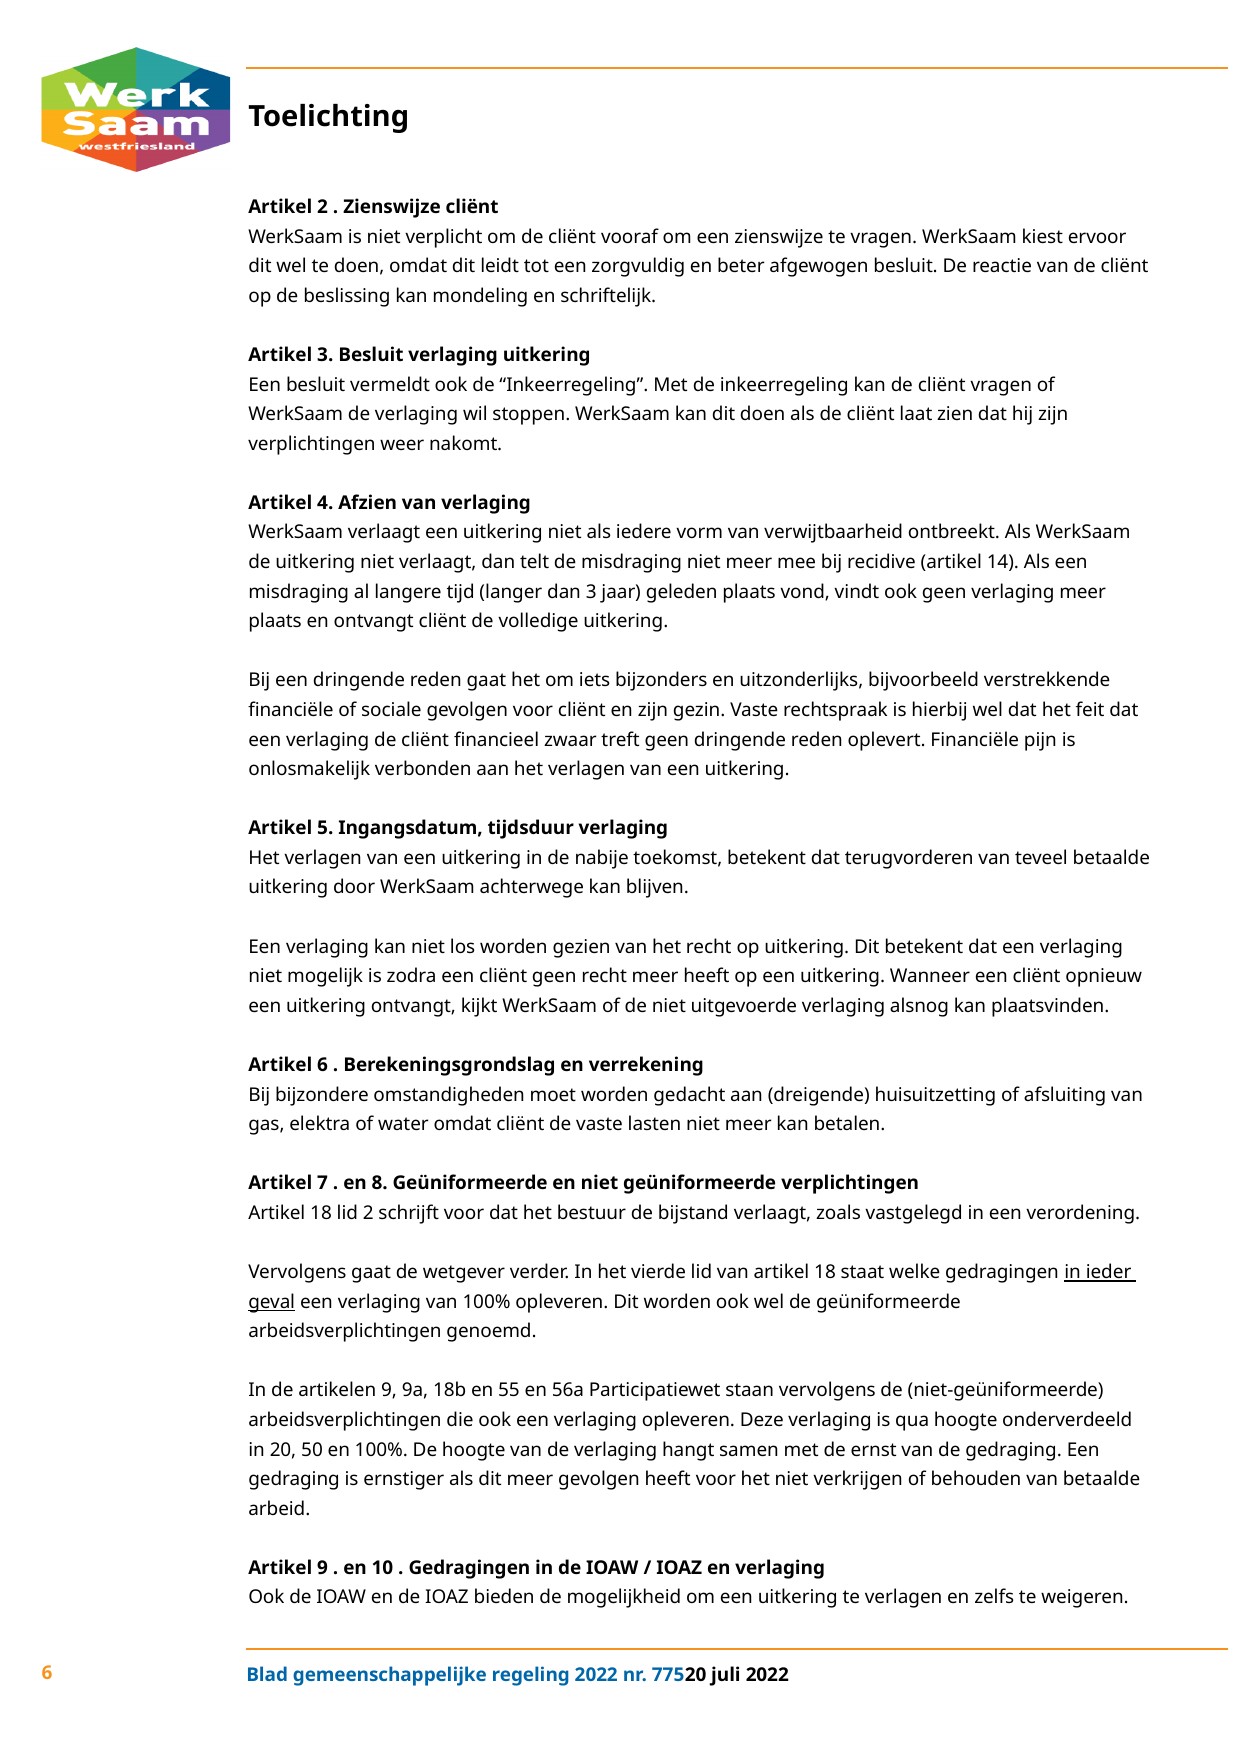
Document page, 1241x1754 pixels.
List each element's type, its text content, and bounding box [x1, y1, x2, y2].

text WerkSaam is niet verplicht om de cliënt vooraf om een zienswijze te vragen. WerkSaam kiest ervoor dit wel te doen, omdat dit leidt tot een zorgvuldig en beter afgewogen besluit. De reactie van de cliënt op de beslissing kan mondeling en schriftelijk. [248, 223, 1152, 308]
text Artikel 5. Ingangsdatum, tijdsduur verlaging [248, 814, 1152, 840]
text Vervolgens gaat de wetgever verder. In het vierde lid van artikel 18 staat welke gedragingen in ieder geval een verlaging van 100% opleveren. Dit worden ook wel de geüniformeerde arbeidsverplichtingen genoemd. [248, 1258, 1152, 1343]
text Artikel 18 lid 2 schrijft voor dat het bestuur de bijstand verlaagt, zoals vastgelegd in een verordening. [248, 1199, 1152, 1225]
text Artikel 2 . Zienswijze cliënt [248, 193, 1152, 219]
text Artikel 9 . en 10 . Gedragingen in de IOAW / IOAZ en verlaging [248, 1554, 1152, 1580]
text Artikel 3. Besluit verlaging uitkering [248, 341, 1152, 367]
text Bij bijzondere omstandigheden moet worden gedacht aan (dreigende) huisuitzetting of afsluiting van gas, elektra of water omdat cliënt de vaste lasten niet meer kan betalen. [248, 1081, 1152, 1136]
text Toelichting [248, 95, 1152, 134]
text Ook de IOAW en de IOAZ bieden de mogelijkheid om een uitkering te verlagen en zelfs te weigeren. [248, 1584, 1152, 1609]
text Artikel 7 . en 8. Geüniformeerde en niet geüniformeerde verplichtingen [248, 1169, 1152, 1195]
text Een verlaging kan niet los worden gezien van het recht op uitkering. Dit betekent dat een verlaging niet mogelijk is zodra een cliënt geen recht meer heeft op een uitkering. Wanneer een cliënt opnieuw een uitkering ontvangt, kijkt WerkSaam of de niet uitgevoerde verlaging alsnog kan plaatsvinden. [248, 933, 1152, 1018]
text WerkSaam verlaagt een uitkering niet als iedere vorm van verwijtbaarheid ontbreekt. Als WerkSaam de uitkering niet verlaagt, dan telt de misdraging niet meer mee bij recidive (artikel 14). Als een misdraging al langere tijd (langer dan 3 jaar) geleden plaats vond, vindt ook geen verlaging meer plaats en ontvangt cliënt de volledige uitkering. [248, 519, 1152, 633]
text Artikel 6 . Berekeningsgrondslag en verrekening [248, 1051, 1152, 1077]
picture [41, 47, 231, 172]
text Artikel 4. Afzien van verlaging [248, 489, 1152, 515]
text Een besluit vermeldt ook de “Inkeerregeling”. Met de inkeerregeling kan de cliënt vragen of WerkSaam de verlaging wil stoppen. WerkSaam kan dit doen als de cliënt laat zien dat hij zijn verplichtingen weer nakomt. [248, 371, 1152, 456]
text In de artikelen 9, 9a, 18b en 55 en 56a Participatiewet staan vervolgens de (niet-geüniformeerde) arbeidsverplichtingen die ook een verlaging opleveren. Deze verlaging is qua hoogte onderverdeeld in 20, 50 en 100%. De hoogte van de verlaging hangt samen met de ernst van de gedraging. Een gedraging is ernstiger als dit meer gevolgen heeft voor het niet verkrijgen of behouden van betaalde arbeid. [248, 1377, 1152, 1521]
text Het verlagen van een uitkering in de nabije toekomst, betekent dat terugvorderen van teveel betaalde uitkering door WerkSaam achterwege kan blijven. [248, 844, 1152, 899]
text Bij een dringende reden gaat het om iets bijzonders en uitzonderlijks, bijvoorbeeld verstrekkende financiële of sociale gevolgen voor cliënt en zijn gezin. Vaste rechtspraak is hierbij wel dat het feit dat een verlaging de cliënt financieel zwaar treft geen dringende reden oplevert. Financiële pijn is onlosmakelijk verbonden aan het verlagen van een uitkering. [248, 667, 1152, 781]
